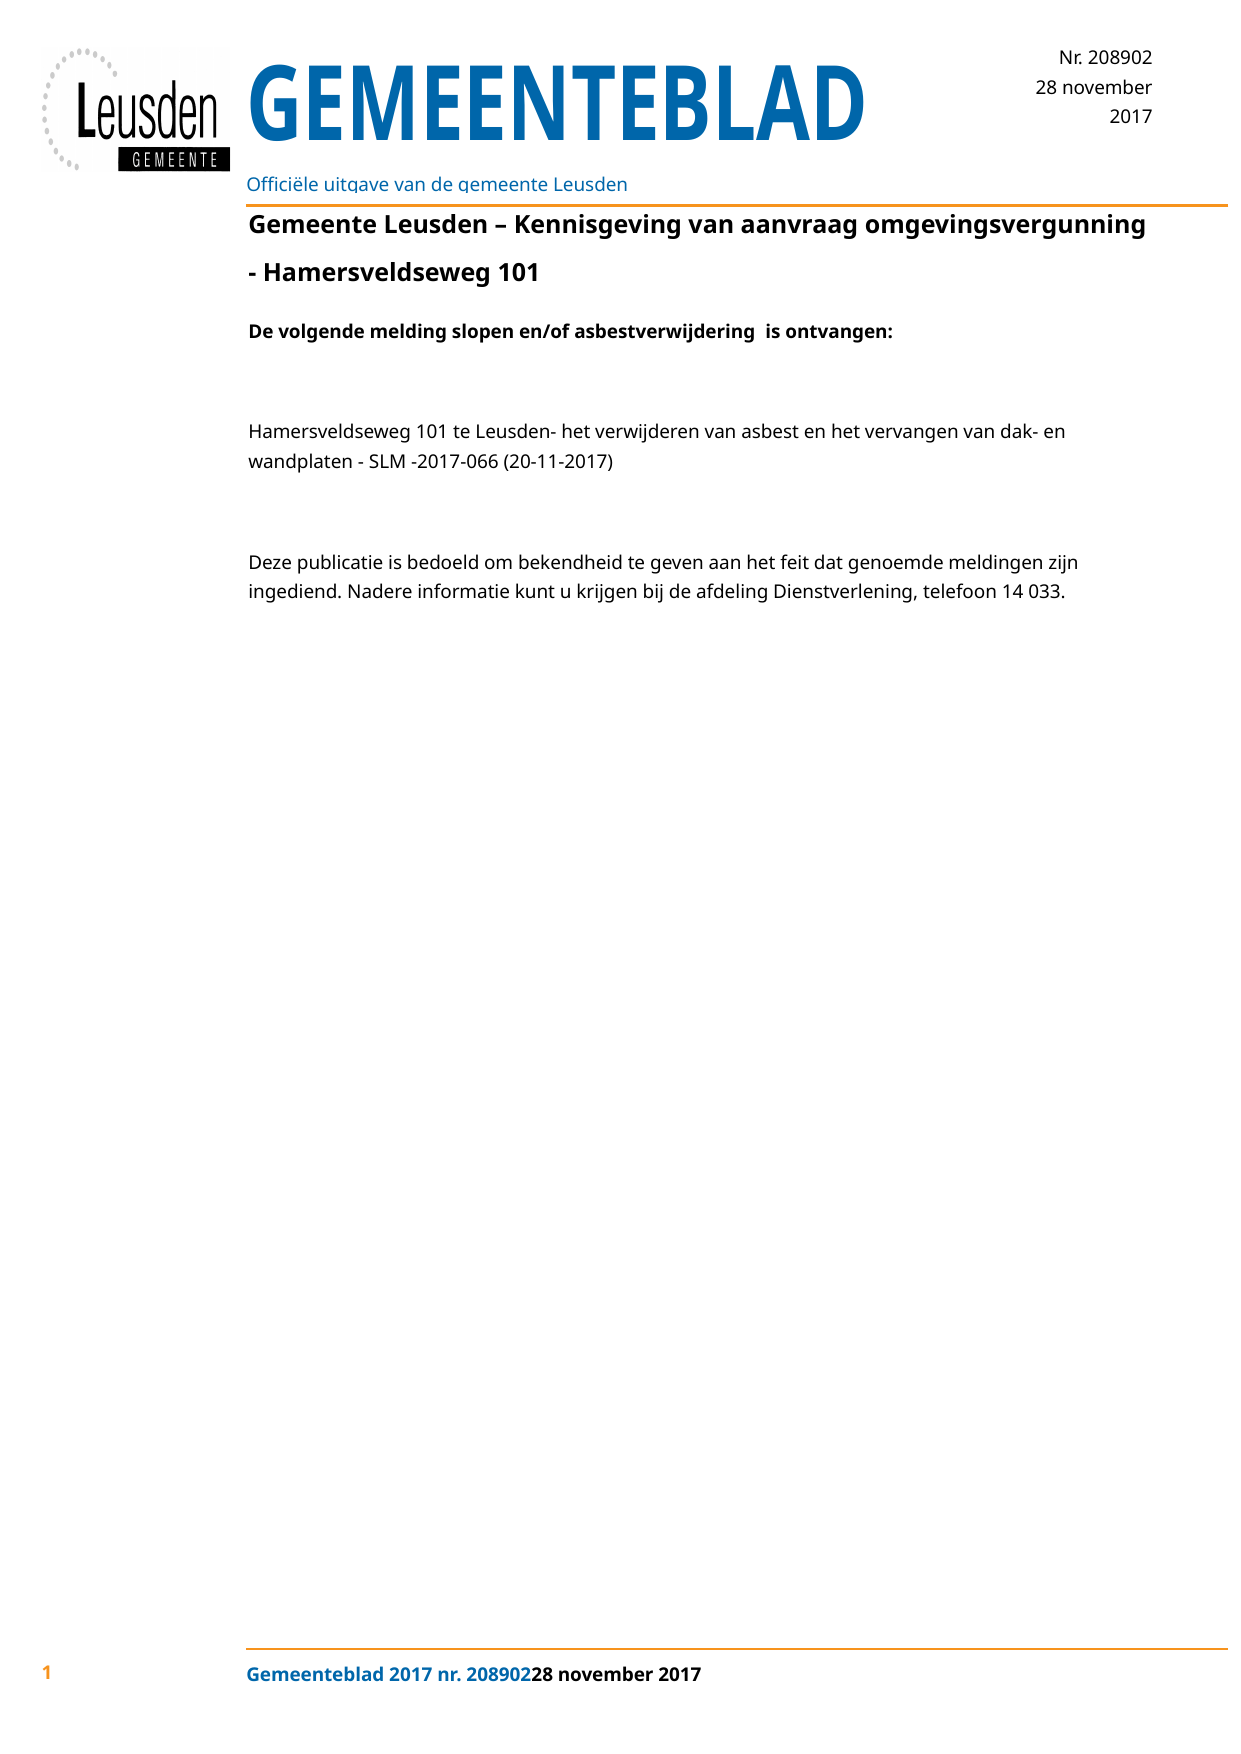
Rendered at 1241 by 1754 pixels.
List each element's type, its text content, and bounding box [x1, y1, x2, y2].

text Hamersveldseweg 101 te Leusden- het verwijderen van asbest en het vervangen van dak- en wandplaten - SLM -2017-066 (20-11-2017) [248, 419, 1152, 474]
text De volgende melding slopen en/of asbestverwijdering is ontvangen: [248, 318, 1152, 344]
text Gemeente Leusden – Kennisgeving van aanvraag omgevingsvergunning - Hamersveldseweg 101 [248, 207, 1152, 288]
picture [41, 47, 231, 172]
text Deze publicatie is bedoeld om bekendheid te geven aan het feit dat genoemde meldingen zijn ingediend. Nadere informatie kunt u krijgen bij de afdeling Dienstverlening, telefoon 14 033. [248, 549, 1152, 604]
